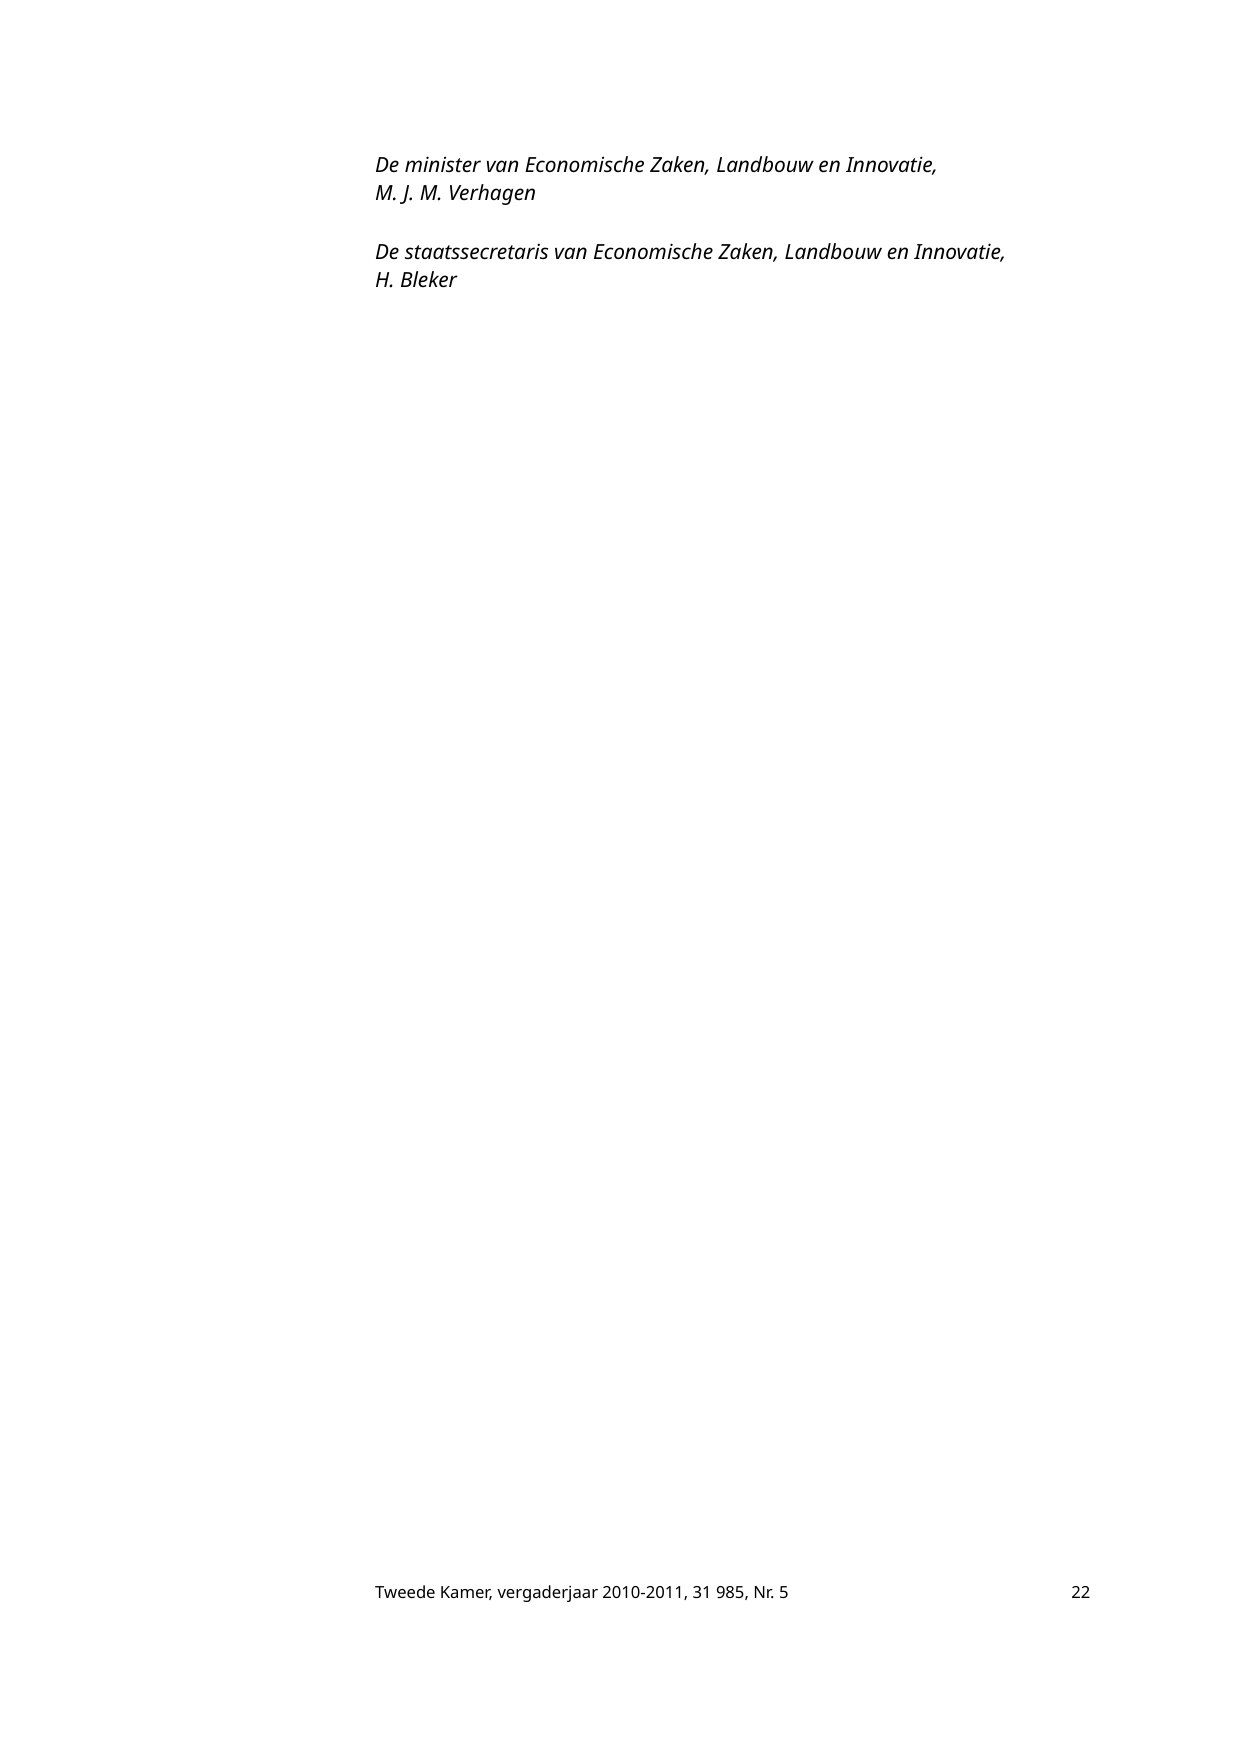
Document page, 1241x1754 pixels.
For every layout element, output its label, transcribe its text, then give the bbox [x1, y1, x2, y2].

text H. Bleker [375, 265, 1090, 294]
text De staatssecretaris van Economische Zaken, Landbouw en Innovatie, [375, 237, 1090, 265]
text M. J. M. Verhagen [375, 178, 1090, 207]
text De minister van Economische Zaken, Landbouw en Innovatie, [375, 150, 1090, 178]
